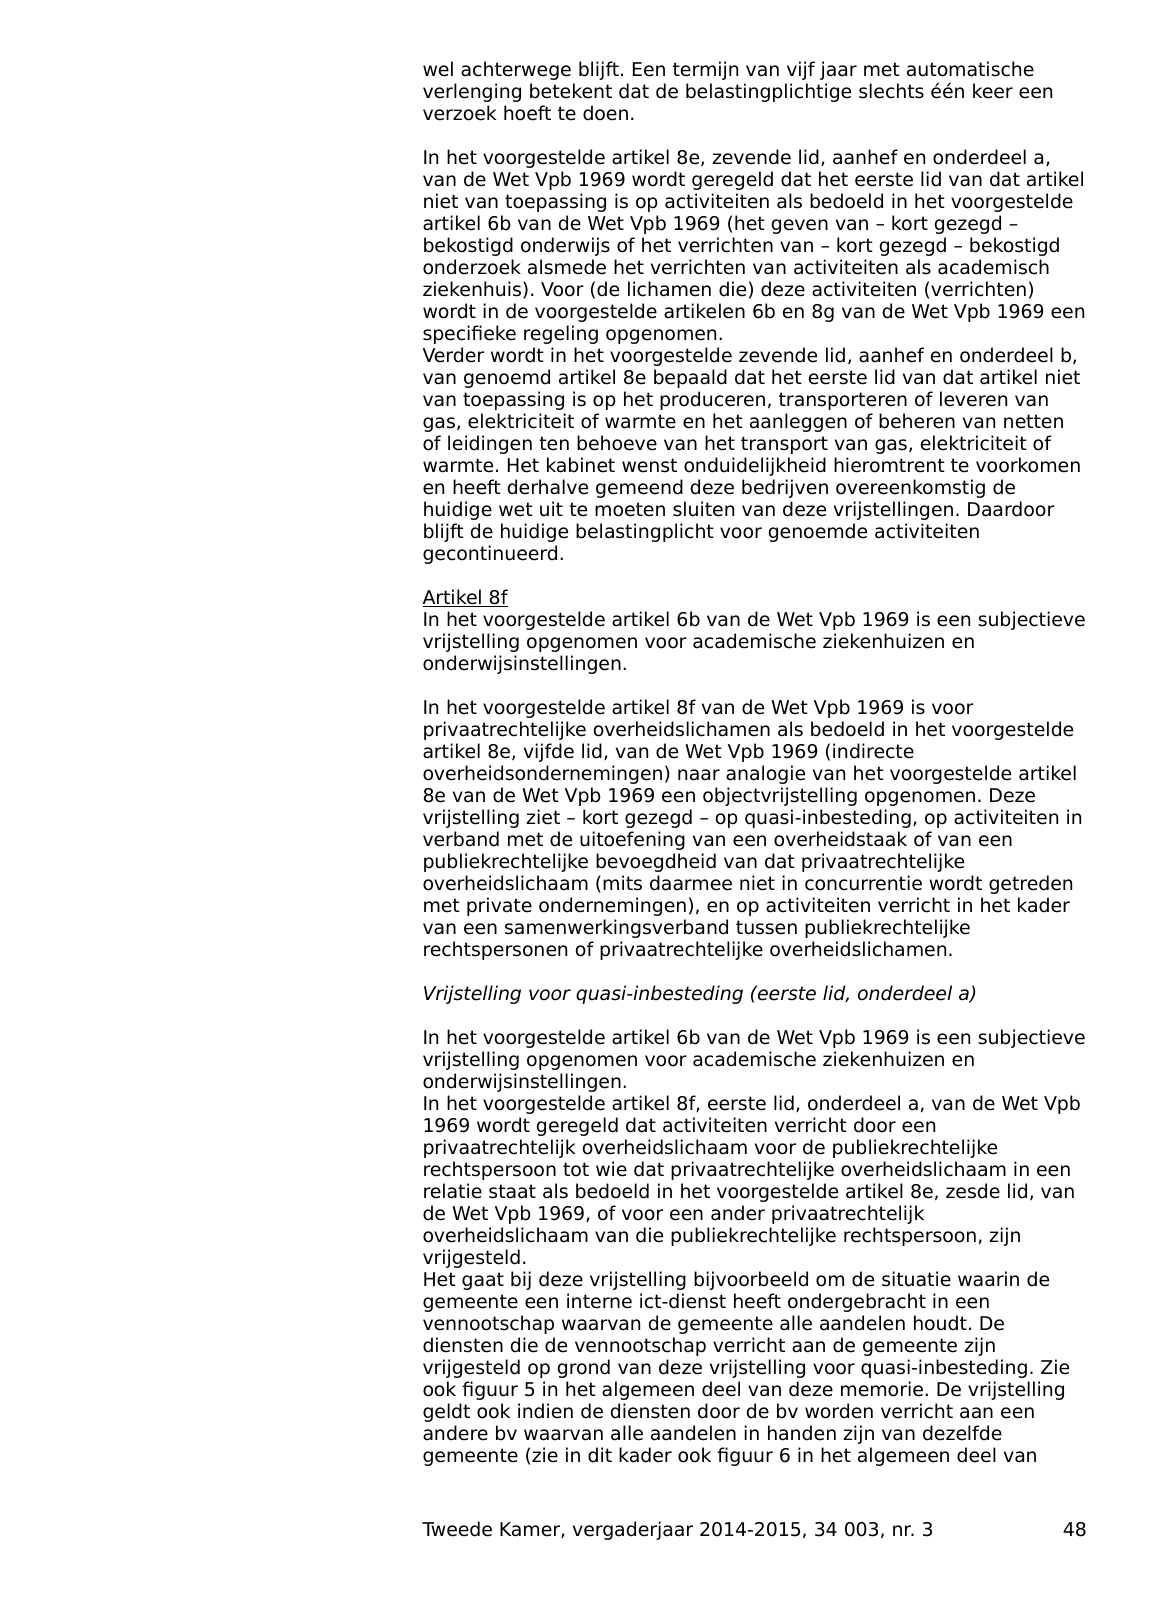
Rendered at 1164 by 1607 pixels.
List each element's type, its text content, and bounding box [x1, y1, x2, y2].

subtitle Artikel 8f [422, 587, 1087, 609]
text In het voorgestelde artikel 6b van de Wet Vpb 1969 is een subjectieve vrijstelling opgenomen voor academische ziekenhuizen en onderwijsinstellingen. [422, 609, 1087, 675]
text Het gaat bij deze vrijstelling bijvoorbeeld om de situatie waarin de gemeente een interne ict-dienst heeft ondergebracht in een vennootschap waarvan de gemeente alle aandelen houdt. De diensten die de vennootschap verricht aan de gemeente zijn vrijgesteld op grond van deze vrijstelling voor quasi-inbesteding. Zie ook figuur 5 in het algemeen deel van deze memorie. De vrijstelling geldt ook indien de diensten door de bv worden verricht aan een andere bv waarvan alle aandelen in handen zijn van dezelfde gemeente (zie in dit kader ook figuur 6 in het algemeen deel van [422, 1269, 1087, 1467]
text In het voorgestelde artikel 8e, zevende lid, aanhef en onderdeel a, van de Wet Vpb 1969 wordt geregeld dat het eerste lid van dat artikel niet van toepassing is op activiteiten als bedoeld in het voorgestelde artikel 6b van de Wet Vpb 1969 (het geven van – kort gezegd – bekostigd onderwijs of het verrichten van – kort gezegd – bekostigd onderzoek alsmede het verrichten van activiteiten als academisch ziekenhuis). Voor (de lichamen die) deze activiteiten (verrichten) wordt in de voorgestelde artikelen 6b en 8g van de Wet Vpb 1969 een specifieke regeling opgenomen. [422, 147, 1087, 345]
text In het voorgestelde artikel 8f, eerste lid, onderdeel a, van de Wet Vpb 1969 wordt geregeld dat activiteiten verricht door een privaatrechtelijk overheidslichaam voor de publiekrechtelijke rechtspersoon tot wie dat privaatrechtelijke overheidslichaam in een relatie staat als bedoeld in het voorgestelde artikel 8e, zesde lid, van de Wet Vpb 1969, of voor een ander privaatrechtelijk overheidslichaam van die publiekrechtelijke rechtspersoon, zijn vrijgesteld. [422, 1093, 1087, 1269]
text Verder wordt in het voorgestelde zevende lid, aanhef en onderdeel b, van genoemd artikel 8e bepaald dat het eerste lid van dat artikel niet van toepassing is op het produceren, transporteren of leveren van gas, elektriciteit of warmte en het aanleggen of beheren van netten of leidingen ten behoeve van het transport van gas, elektriciteit of warmte. Het kabinet wenst onduidelijkheid hieromtrent te voorkomen en heeft derhalve gemeend deze bedrijven overeenkomstig de huidige wet uit te moeten sluiten van deze vrijstellingen. Daardoor blijft de huidige belastingplicht voor genoemde activiteiten gecontinueerd. [422, 345, 1087, 565]
text In het voorgestelde artikel 6b van de Wet Vpb 1969 is een subjectieve vrijstelling opgenomen voor academische ziekenhuizen en onderwijsinstellingen. [422, 1027, 1087, 1093]
text In het voorgestelde artikel 8f van de Wet Vpb 1969 is voor privaatrechtelijke overheidslichamen als bedoeld in het voorgestelde artikel 8e, vijfde lid, van de Wet Vpb 1969 (indirecte overheidsondernemingen) naar analogie van het voorgestelde artikel 8e van de Wet Vpb 1969 een objectvrijstelling opgenomen. Deze vrijstelling ziet – kort gezegd – op quasi-inbesteding, op activiteiten in verband met de uitoefening van een overheidstaak of van een publiekrechtelijke bevoegdheid van dat privaatrechtelijke overheidslichaam (mits daarmee niet in concurrentie wordt getreden met private ondernemingen), en op activiteiten verricht in het kader van een samenwerkingsverband tussen publiekrechtelijke rechtspersonen of privaatrechtelijke overheidslichamen. [422, 697, 1087, 961]
subtitle Vrijstelling voor quasi-inbesteding (eerste lid, onderdeel a) [422, 983, 1087, 1005]
text wel achterwege blijft. Een termijn van vijf jaar met automatische verlenging betekent dat de belastingplichtige slechts één keer een verzoek hoeft te doen. [422, 59, 1087, 125]
